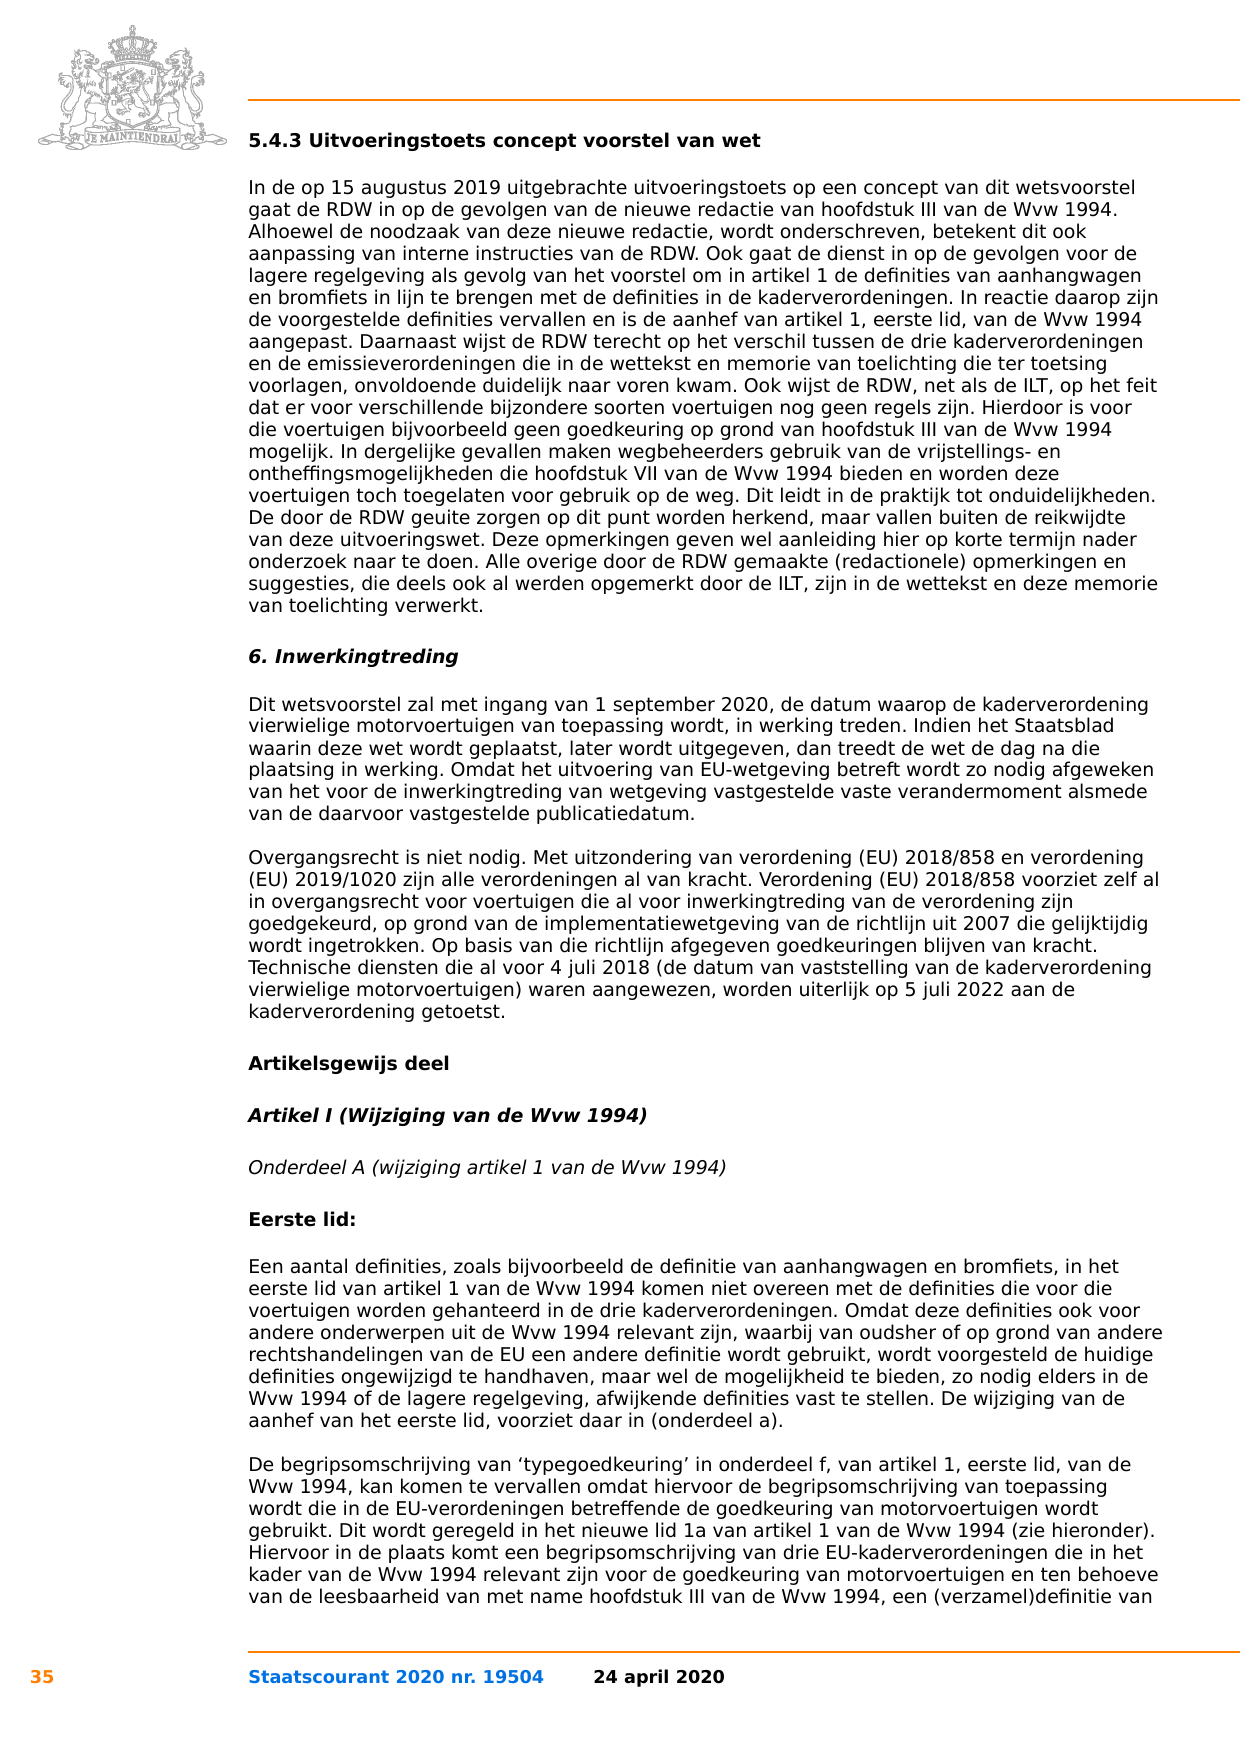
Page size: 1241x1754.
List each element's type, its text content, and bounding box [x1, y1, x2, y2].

text De begripsomschrijving van ‘typegoedkeuring’ in onderdeel f, van artikel 1, eerste lid, van de Wvw 1994, kan komen te vervallen omdat hiervoor de begripsomschrijving van toepassing wordt die in de EU-verordeningen betreffende de goedkeuring van motorvoertuigen wordt gebruikt. Dit wordt geregeld in het nieuwe lid 1a van artikel 1 van de Wvw 1994 (zie hieronder). Hiervoor in de plaats komt een begripsomschrijving van drie EU-kaderverordeningen die in het kader van de Wvw 1994 relevant zijn voor de goedkeuring van motorvoertuigen en ten behoeve van de leesbaarheid van met name hoofdstuk III van de Wvw 1994, een (verzamel)definitie van [248, 1454, 1163, 1607]
picture [38, 25, 227, 150]
text In de op 15 augustus 2019 uitgebrachte uitvoeringstoets op een concept van dit wetsvoorstel gaat de RDW in op de gevolgen van de nieuwe redactie van hoofdstuk III van de Wvw 1994. Alhoewel de noodzaak van deze nieuwe redactie, wordt onderschreven, betekent dit ook aanpassing van interne instructies van de RDW. Ook gaat de dienst in op de gevolgen voor de lagere regelgeving als gevolg van het voorstel om in artikel 1 de definities van aanhangwagen en bromfiets in lijn te brengen met de definities in de kaderverordeningen. In reactie daarop zijn de voorgestelde definities vervallen en is de aanhef van artikel 1, eerste lid, van de Wvw 1994 aangepast. Daarnaast wijst de RDW terecht op het verschil tussen de drie kaderverordeningen en de emissieverordeningen die in de wettekst en memorie van toelichting die ter toetsing voorlagen, onvoldoende duidelijk naar voren kwam. Ook wijst de RDW, net als de ILT, op het feit dat er voor verschillende bijzondere soorten voertuigen nog geen regels zijn. Hierdoor is voor die voertuigen bijvoorbeeld geen goedkeuring op grond van hoofdstuk III van de Wvw 1994 mogelijk. In dergelijke gevallen maken wegbeheerders gebruik van de vrijstellings- en ontheffingsmogelijkheden die hoofdstuk VII van de Wvw 1994 bieden en worden deze voertuigen toch toegelaten voor gebruik op de weg. Dit leidt in de praktijk tot onduidelijkheden. De door de RDW geuite zorgen op dit punt worden herkend, maar vallen buiten de reikwijdte van deze uitvoeringswet. Deze opmerkingen geven wel aanleiding hier op korte termijn nader onderzoek naar te doen. Alle overige door de RDW gemaakte (redactionele) opmerkingen en suggesties, die deels ook al werden opgemerkt door de ILT, zijn in de wettekst en deze memorie van toelichting verwerkt. [248, 177, 1163, 616]
text Een aantal definities, zoals bijvoorbeeld de definitie van aanhangwagen en bromfiets, in het eerste lid van artikel 1 van de Wvw 1994 komen niet overeen met de definities die voor die voertuigen worden gehanteerd in de drie kaderverordeningen. Omdat deze definities ook voor andere onderwerpen uit de Wvw 1994 relevant zijn, waarbij van oudsher of op grond van andere rechtshandelingen van de EU een andere definitie wordt gebruikt, wordt voorgesteld de huidige definities ongewijzigd te handhaven, maar wel de mogelijkheid te bieden, zo nodig elders in de Wvw 1994 of de lagere regelgeving, afwijkende definities vast te stellen. De wijziging van de aanhef van het eerste lid, voorziet daar in (onderdeel a). [248, 1256, 1163, 1432]
subtitle Eerste lid: [248, 1209, 1163, 1231]
text Dit wetsvoorstel zal met ingang van 1 september 2020, de datum waarop de kaderverordening vierwielige motorvoertuigen van toepassing wordt, in werking treden. Indien het Staatsblad waarin deze wet wordt geplaatst, later wordt uitgegeven, dan treedt de wet de dag na die plaatsing in werking. Omdat het uitvoering van EU-wetgeving betreft wordt zo nodig afgeweken van het voor de inwerkingtreding van wetgeving vastgestelde vaste verandermoment alsmede van de daarvoor vastgestelde publicatiedatum. [248, 693, 1163, 825]
subtitle 6. Inwerkingtreding [248, 646, 1163, 668]
subtitle Artikel I (Wijziging van de Wvw 1994) [248, 1105, 1163, 1127]
subtitle Onderdeel A (wijziging artikel 1 van de Wvw 1994) [248, 1157, 1163, 1179]
text Overgangsrecht is niet nodig. Met uitzondering van verordening (EU) 2018/858 en verordening (EU) 2019/1020 zijn alle verordeningen al van kracht. Verordening (EU) 2018/858 voorziet zelf al in overgangsrecht voor voertuigen die al voor inwerkingtreding van de verordening zijn goedgekeurd, op grond van de implementatiewetgeving van de richtlijn uit 2007 die gelijktijdig wordt ingetrokken. Op basis van die richtlijn afgegeven goedkeuringen blijven van kracht. Technische diensten die al voor 4 juli 2018 (de datum van vaststelling van de kaderverordening vierwielige motorvoertuigen) waren aangewezen, worden uiterlijk op 5 juli 2022 aan de kaderverordening getoetst. [248, 847, 1163, 1023]
subtitle Artikelsgewijs deel [248, 1053, 1163, 1075]
subtitle 5.4.3 Uitvoeringstoets concept voorstel van wet [248, 130, 1163, 152]
